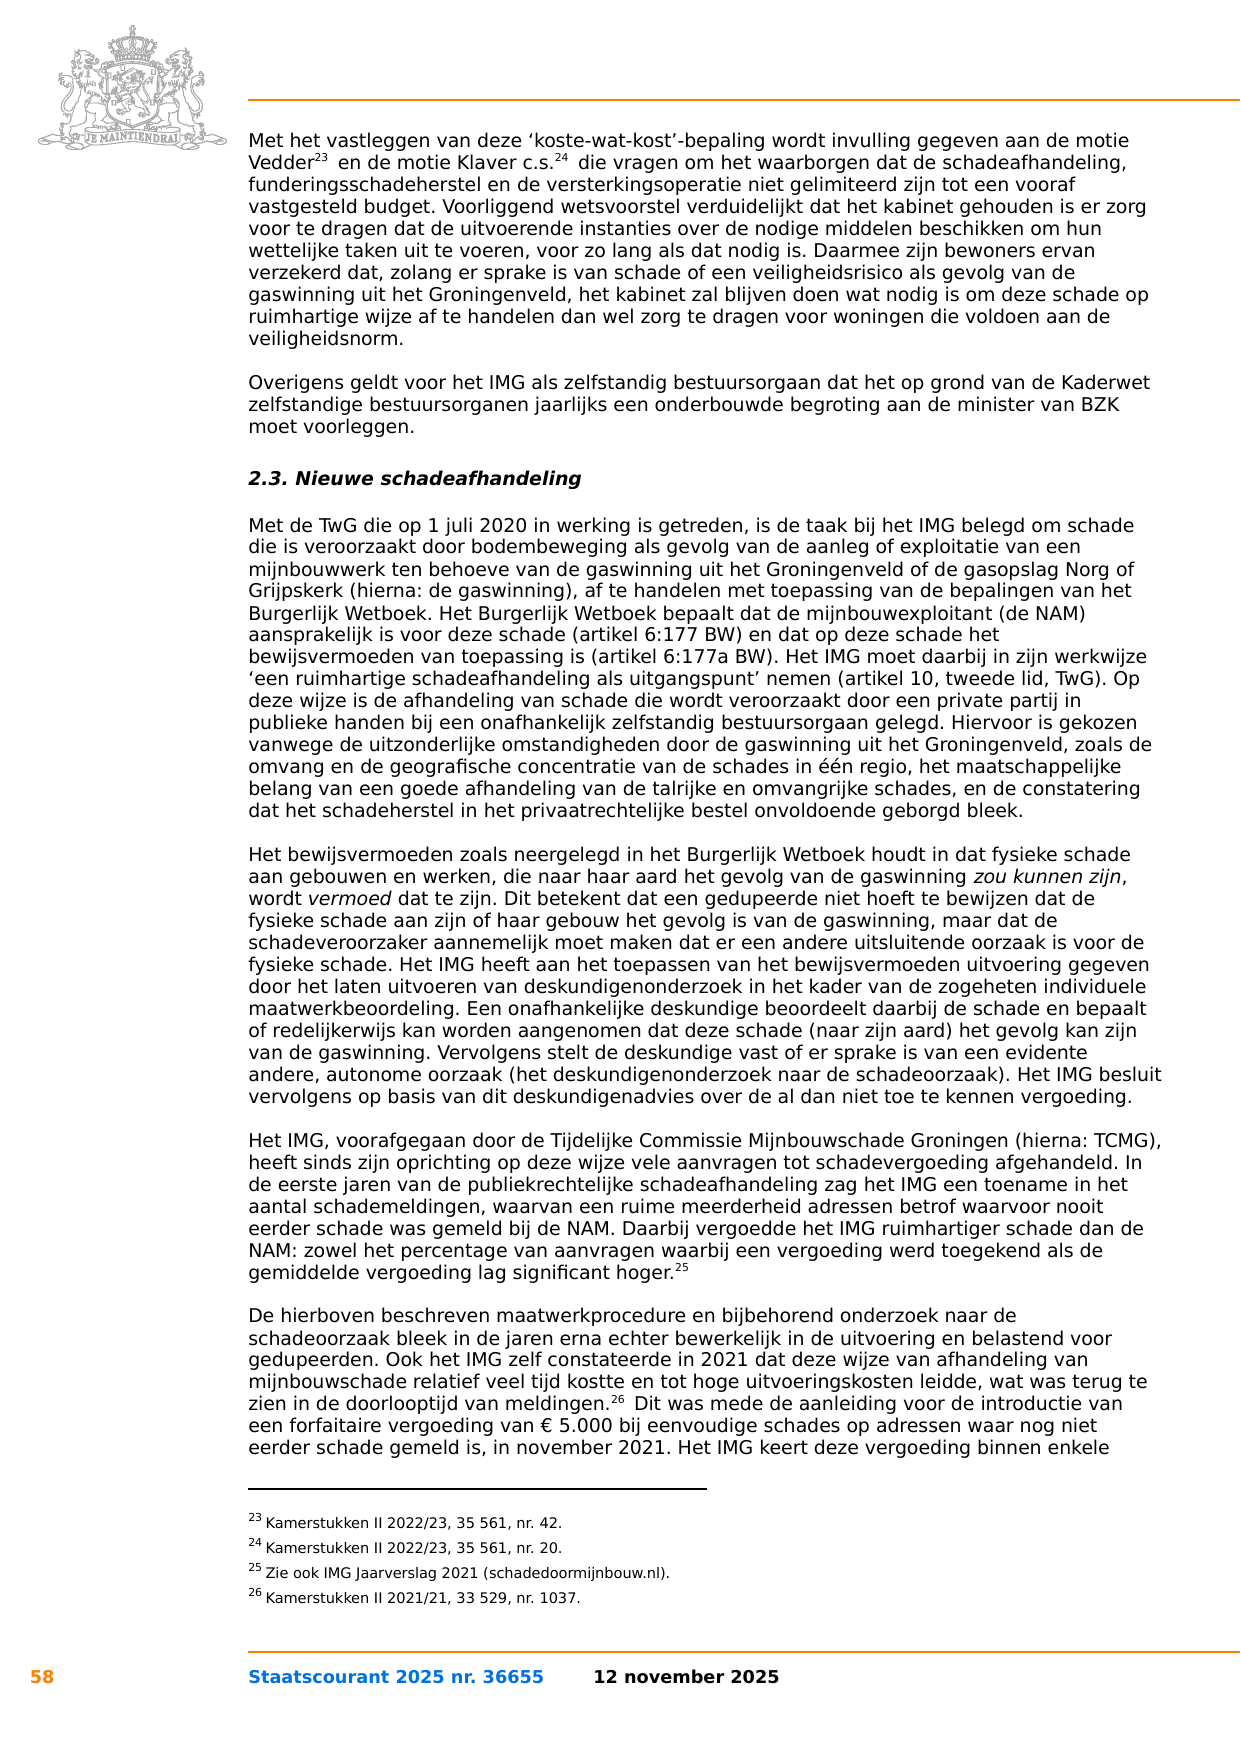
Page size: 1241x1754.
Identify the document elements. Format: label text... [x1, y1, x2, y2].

text Het IMG, voorafgegaan door de Tijdelijke Commissie Mijnbouwschade Groningen (hierna: TCMG), heeft sinds zijn oprichting op deze wijze vele aanvragen tot schadevergoeding afgehandeld. In de eerste jaren van de publiekrechtelijke schadeafhandeling zag het IMG een toename in het aantal schademeldingen, waarvan een ruime meerderheid adressen betrof waarvoor nooit eerder schade was gemeld bij de NAM. Daarbij vergoedde het IMG ruimhartiger schade dan de NAM: zowel het percentage van aanvragen waarbij een vergoeding werd toegekend als de gemiddelde vergoeding lag significant hoger. [248, 1130, 1163, 1283]
text Met het vastleggen van deze ‘koste-wat-kost’-bepaling wordt invulling gegeven aan de motie Vedder en de motie Klaver c.s. die vragen om het waarborgen dat de schadeafhandeling, funderingsschadeherstel en de versterkingsoperatie niet gelimiteerd zijn tot een vooraf vastgesteld budget. Voorliggend wetsvoorstel verduidelijkt dat het kabinet gehouden is er zorg voor te dragen dat de uitvoerende instanties over de nodige middelen beschikken om hun wettelijke taken uit te voeren, voor zo lang als dat nodig is. Daarmee zijn bewoners ervan verzekerd dat, zolang er sprake is van schade of een veiligheidsrisico als gevolg van de gaswinning uit het Groningenveld, het kabinet zal blijven doen wat nodig is om deze schade op ruimhartige wijze af te handelen dan wel zorg te dragen voor woningen die voldoen aan de veiligheidsnorm. [248, 130, 1163, 350]
text Kamerstukken II 2022/23, 35 561, nr. 42. [248, 1511, 1163, 1533]
text Kamerstukken II 2021/21, 33 529, nr. 1037. [248, 1586, 1163, 1608]
text Het bewijsvermoeden zoals neergelegd in het Burgerlijk Wetboek houdt in dat fysieke schade aan gebouwen en werken, die naar haar aard het gevolg van de gaswinning zou kunnen zijn, wordt vermoed dat te zijn. Dit betekent dat een gedupeerde niet hoeft te bewijzen dat de fysieke schade aan zijn of haar gebouw het gevolg is van de gaswinning, maar dat de schadeveroorzaker aannemelijk moet maken dat er een andere uitsluitende oorzaak is voor de fysieke schade. Het IMG heeft aan het toepassen van het bewijsvermoeden uitvoering gegeven door het laten uitvoeren van deskundigenonderzoek in het kader van de zogeheten individuele maatwerkbeoordeling. Een onafhankelijke deskundige beoordeelt daarbij de schade en bepaalt of redelijkerwijs kan worden aangenomen dat deze schade (naar zijn aard) het gevolg kan zijn van de gaswinning. Vervolgens stelt de deskundige vast of er sprake is van een evidente andere, autonome oorzaak (het deskundigenonderzoek naar de schadeoorzaak). Het IMG besluit vervolgens op basis van dit deskundigenadvies over de al dan niet toe te kennen vergoeding. [248, 844, 1163, 1108]
text Met de TwG die op 1 juli 2020 in werking is getreden, is de taak bij het IMG belegd om schade die is veroorzaakt door bodembeweging als gevolg van de aanleg of exploitatie van een mijnbouwwerk ten behoeve van de gaswinning uit het Groningenveld of de gasopslag Norg of Grijpskerk (hierna: de gaswinning), af te handelen met toepassing van de bepalingen van het Burgerlijk Wetboek. Het Burgerlijk Wetboek bepaalt dat de mijnbouwexploitant (de NAM) aansprakelijk is voor deze schade (artikel 6:177 BW) en dat op deze schade het bewijsvermoeden van toepassing is (artikel 6:177a BW). Het IMG moet daarbij in zijn werkwijze ‘een ruimhartige schadeafhandeling als uitgangspunt’ nemen (artikel 10, tweede lid, TwG). Op deze wijze is de afhandeling van schade die wordt veroorzaakt door een private partij in publieke handen bij een onafhankelijk zelfstandig bestuursorgaan gelegd. Hiervoor is gekozen vanwege de uitzonderlijke omstandigheden door de gaswinning uit het Groningenveld, zoals de omvang en de geografische concentratie van de schades in één regio, het maatschappelijke belang van een goede afhandeling van de talrijke en omvangrijke schades, en de constatering dat het schadeherstel in het privaatrechtelijke bestel onvoldoende geborgd bleek. [248, 514, 1163, 822]
text Overigens geldt voor het IMG als zelfstandig bestuursorgaan dat het op grond van de Kaderwet zelfstandige bestuursorganen jaarlijks een onderbouwde begroting aan de minister van BZK moet voorleggen. [248, 372, 1163, 437]
text De hierboven beschreven maatwerkprocedure en bijbehorend onderzoek naar de schadeoorzaak bleek in de jaren erna echter bewerkelijk in de uitvoering en belastend voor gedupeerden. Ook het IMG zelf constateerde in 2021 dat deze wijze van afhandeling van mijnbouwschade relatief veel tijd kostte en tot hoge uitvoeringskosten leidde, wat was terug te zien in de doorlooptijd van meldingen. Dit was mede de aanleiding voor de introductie van een forfaitaire vergoeding van € 5.000 bij eenvoudige schades op adressen waar nog niet eerder schade gemeld is, in november 2021. Het IMG keert deze vergoeding binnen enkele [248, 1305, 1163, 1459]
text Kamerstukken II 2022/23, 35 561, nr. 20. [248, 1536, 1163, 1558]
picture [38, 25, 227, 150]
text Zie ook IMG Jaarverslag 2021 (schadedoormijnbouw.nl). [248, 1561, 1163, 1583]
subtitle 2.3. Nieuwe schadeafhandeling [248, 467, 1163, 489]
